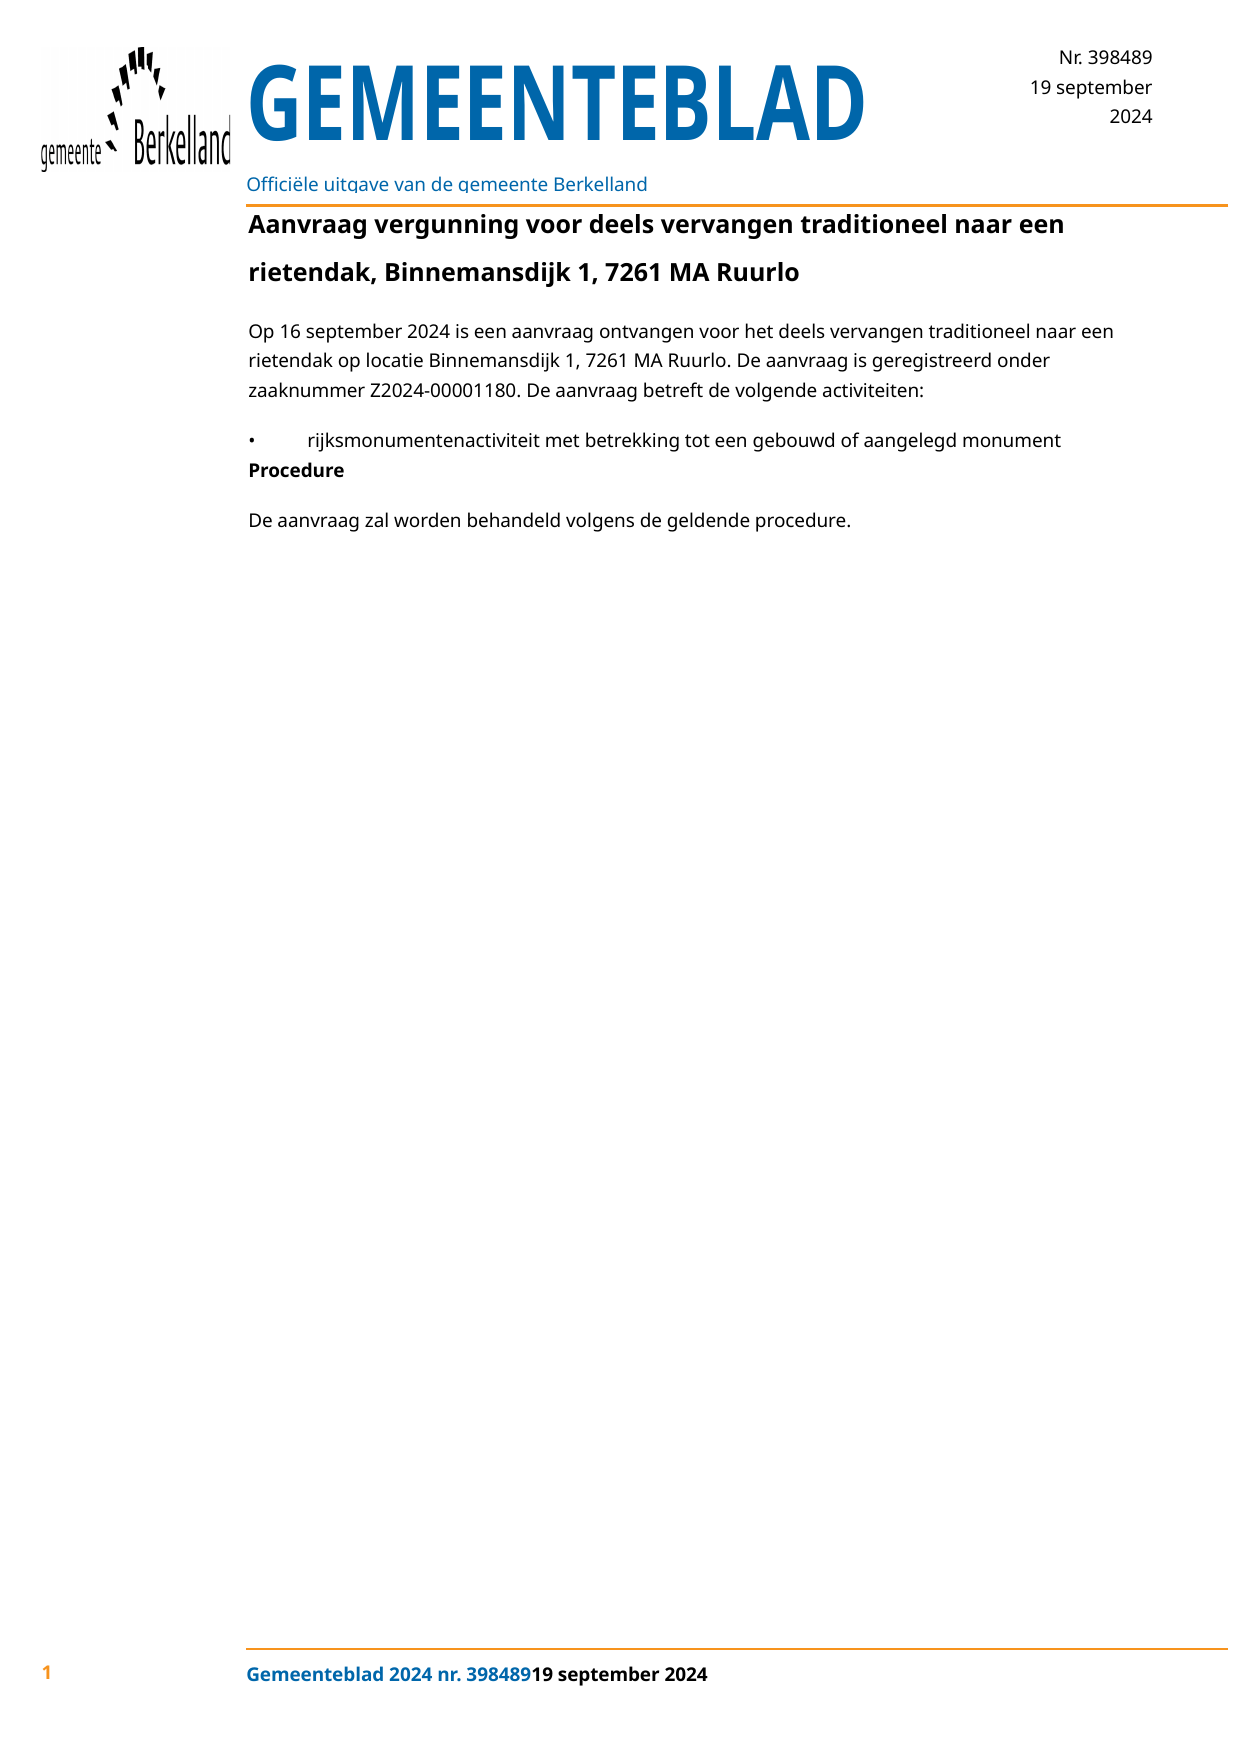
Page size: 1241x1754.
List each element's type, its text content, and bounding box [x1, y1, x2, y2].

text Op 16 september 2024 is een aanvraag ontvangen voor het deels vervangen traditioneel naar een rietendak op locatie Binnemansdijk 1, 7261 MA Ruurlo. De aanvraag is geregistreerd onder zaaknummer Z2024-00001180. De aanvraag betreft de volgende activiteiten: [248, 318, 1152, 403]
list rijksmonumentenactiviteit met betrekking tot een gebouwd of aangelegd monument [248, 427, 1152, 453]
picture [41, 47, 231, 172]
text De aanvraag zal worden behandeld volgens de geldende procedure. [248, 507, 1152, 533]
text Procedure [248, 457, 1152, 483]
text Aanvraag vergunning voor deels vervangen traditioneel naar een rietendak, Binnemansdijk 1, 7261 MA Ruurlo [248, 207, 1152, 288]
